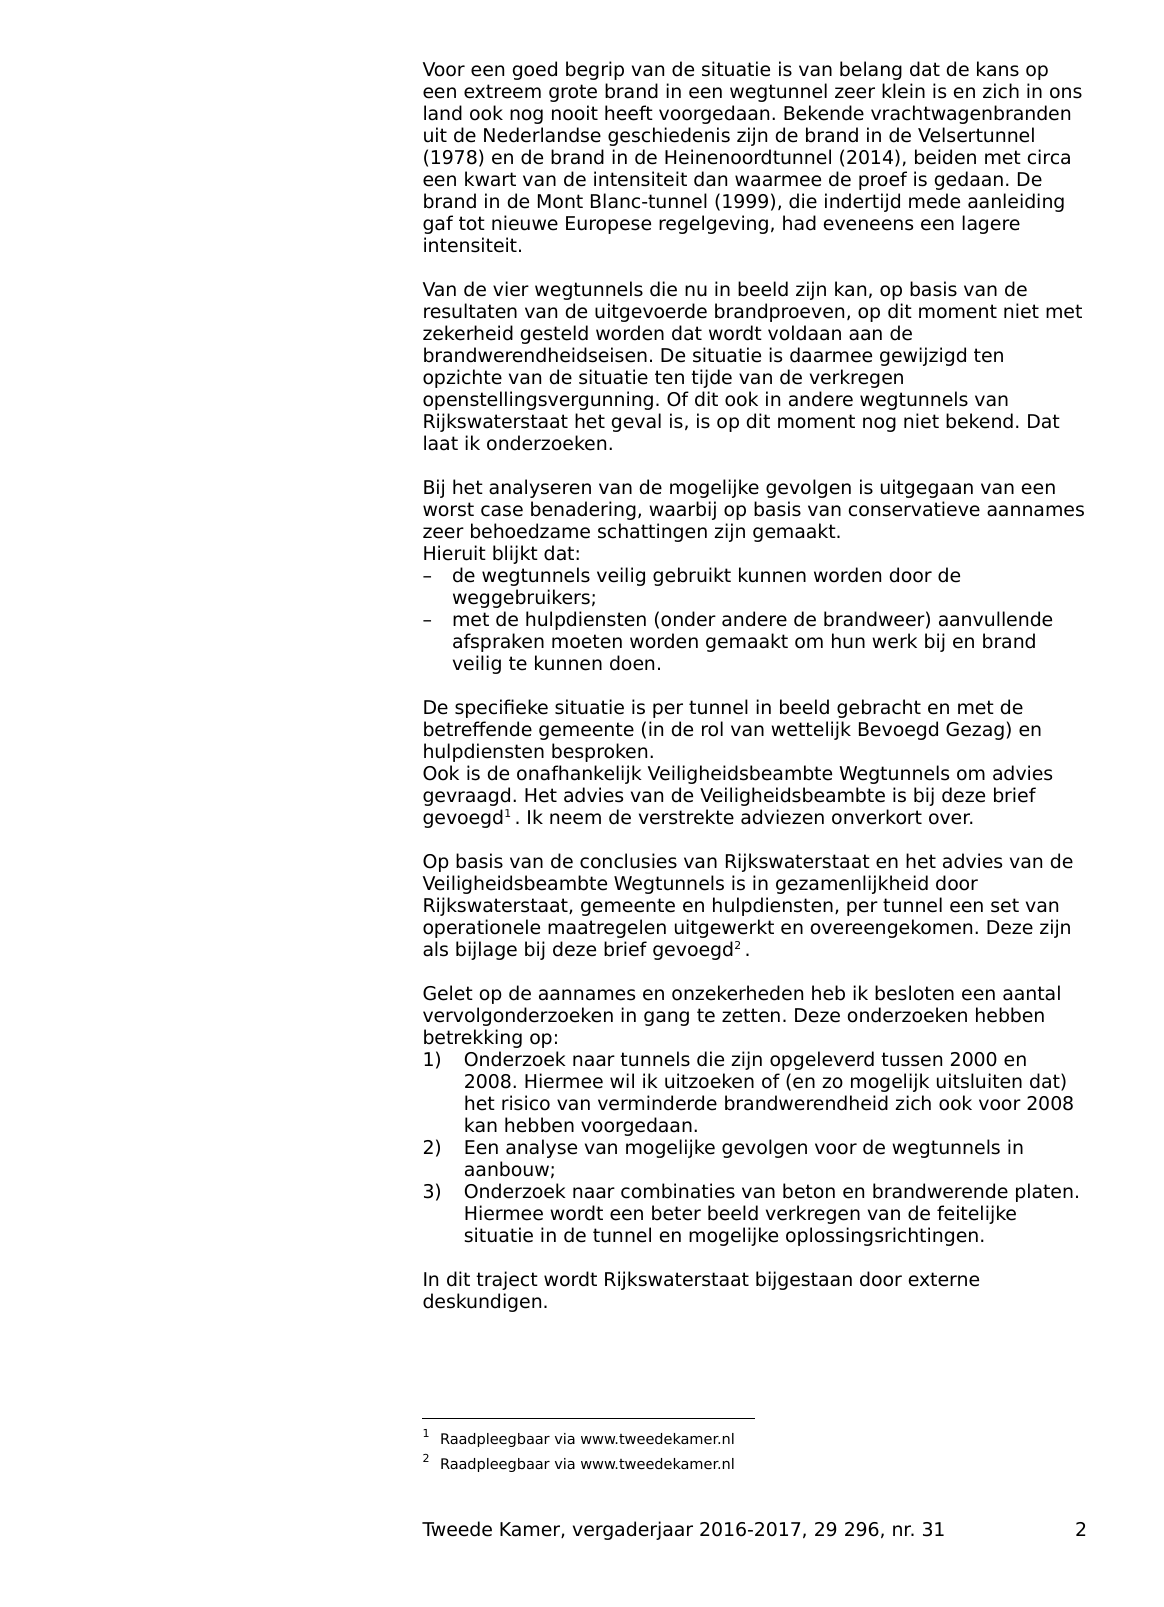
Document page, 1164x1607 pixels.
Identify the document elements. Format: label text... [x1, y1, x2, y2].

text Voor een goed begrip van de situatie is van belang dat de kans op een extreem grote brand in een wegtunnel zeer klein is en zich in ons land ook nog nooit heeft voorgedaan. Bekende vrachtwagenbranden uit de Nederlandse geschiedenis zijn de brand in de Velsertunnel (1978) en de brand in de Heinenoordtunnel (2014), beiden met circa een kwart van de intensiteit dan waarmee de proef is gedaan. De brand in de Mont Blanc-tunnel (1999), die indertijd mede aanleiding gaf tot nieuwe Europese regelgeving, had eveneens een lagere intensiteit. [422, 59, 1087, 257]
text Raadpleegbaar via www.tweedekamer.nl [422, 1452, 1087, 1474]
text 3) Onderzoek naar combinaties van beton en brandwerende platen. Hiermee wordt een beter beeld verkregen van de feitelijke situatie in de tunnel en mogelijke oplossingsrichtingen. [422, 1181, 1087, 1247]
text Bij het analyseren van de mogelijke gevolgen is uitgegaan van een worst case benadering, waarbij op basis van conservatieve aannames zeer behoedzame schattingen zijn gemaakt. [422, 477, 1087, 543]
text – de wegtunnels veilig gebruikt kunnen worden door de weggebruikers; [422, 565, 1087, 609]
text – met de hulpdiensten (onder andere de brandweer) aanvullende afspraken moeten worden gemaakt om hun werk bij en brand veilig te kunnen doen. [422, 609, 1087, 675]
text Ook is de onafhankelijk Veiligheidsbeambte Wegtunnels om advies gevraagd. Het advies van de Veiligheidsbeambte is bij deze brief gevoegd. Ik neem de verstrekte adviezen onverkort over. [422, 763, 1087, 829]
text 2) Een analyse van mogelijke gevolgen voor de wegtunnels in aanbouw; [422, 1137, 1087, 1181]
text Raadpleegbaar via www.tweedekamer.nl [422, 1427, 1087, 1449]
text Hieruit blijkt dat: [422, 543, 1087, 565]
text 1) Onderzoek naar tunnels die zijn opgeleverd tussen 2000 en 2008. Hiermee wil ik uitzoeken of (en zo mogelijk uitsluiten dat) het risico van verminderde brandwerendheid zich ook voor 2008 kan hebben voorgedaan. [422, 1049, 1087, 1137]
text Op basis van de conclusies van Rijkswaterstaat en het advies van de Veiligheidsbeambte Wegtunnels is in gezamenlijkheid door Rijkswaterstaat, gemeente en hulpdiensten, per tunnel een set van operationele maatregelen uitgewerkt en overeengekomen. Deze zijn als bijlage bij deze brief gevoegd. [422, 851, 1087, 961]
text In dit traject wordt Rijkswaterstaat bijgestaan door externe deskundigen. [422, 1269, 1087, 1313]
text Gelet op de aannames en onzekerheden heb ik besloten een aantal vervolgonderzoeken in gang te zetten. Deze onderzoeken hebben betrekking op: [422, 983, 1087, 1049]
text Van de vier wegtunnels die nu in beeld zijn kan, op basis van de resultaten van de uitgevoerde brandproeven, op dit moment niet met zekerheid gesteld worden dat wordt voldaan aan de brandwerendheidseisen. De situatie is daarmee gewijzigd ten opzichte van de situatie ten tijde van de verkregen openstellingsvergunning. Of dit ook in andere wegtunnels van Rijkswaterstaat het geval is, is op dit moment nog niet bekend. Dat laat ik onderzoeken. [422, 279, 1087, 455]
text De specifieke situatie is per tunnel in beeld gebracht en met de betreffende gemeente (in de rol van wettelijk Bevoegd Gezag) en hulpdiensten besproken. [422, 697, 1087, 763]
